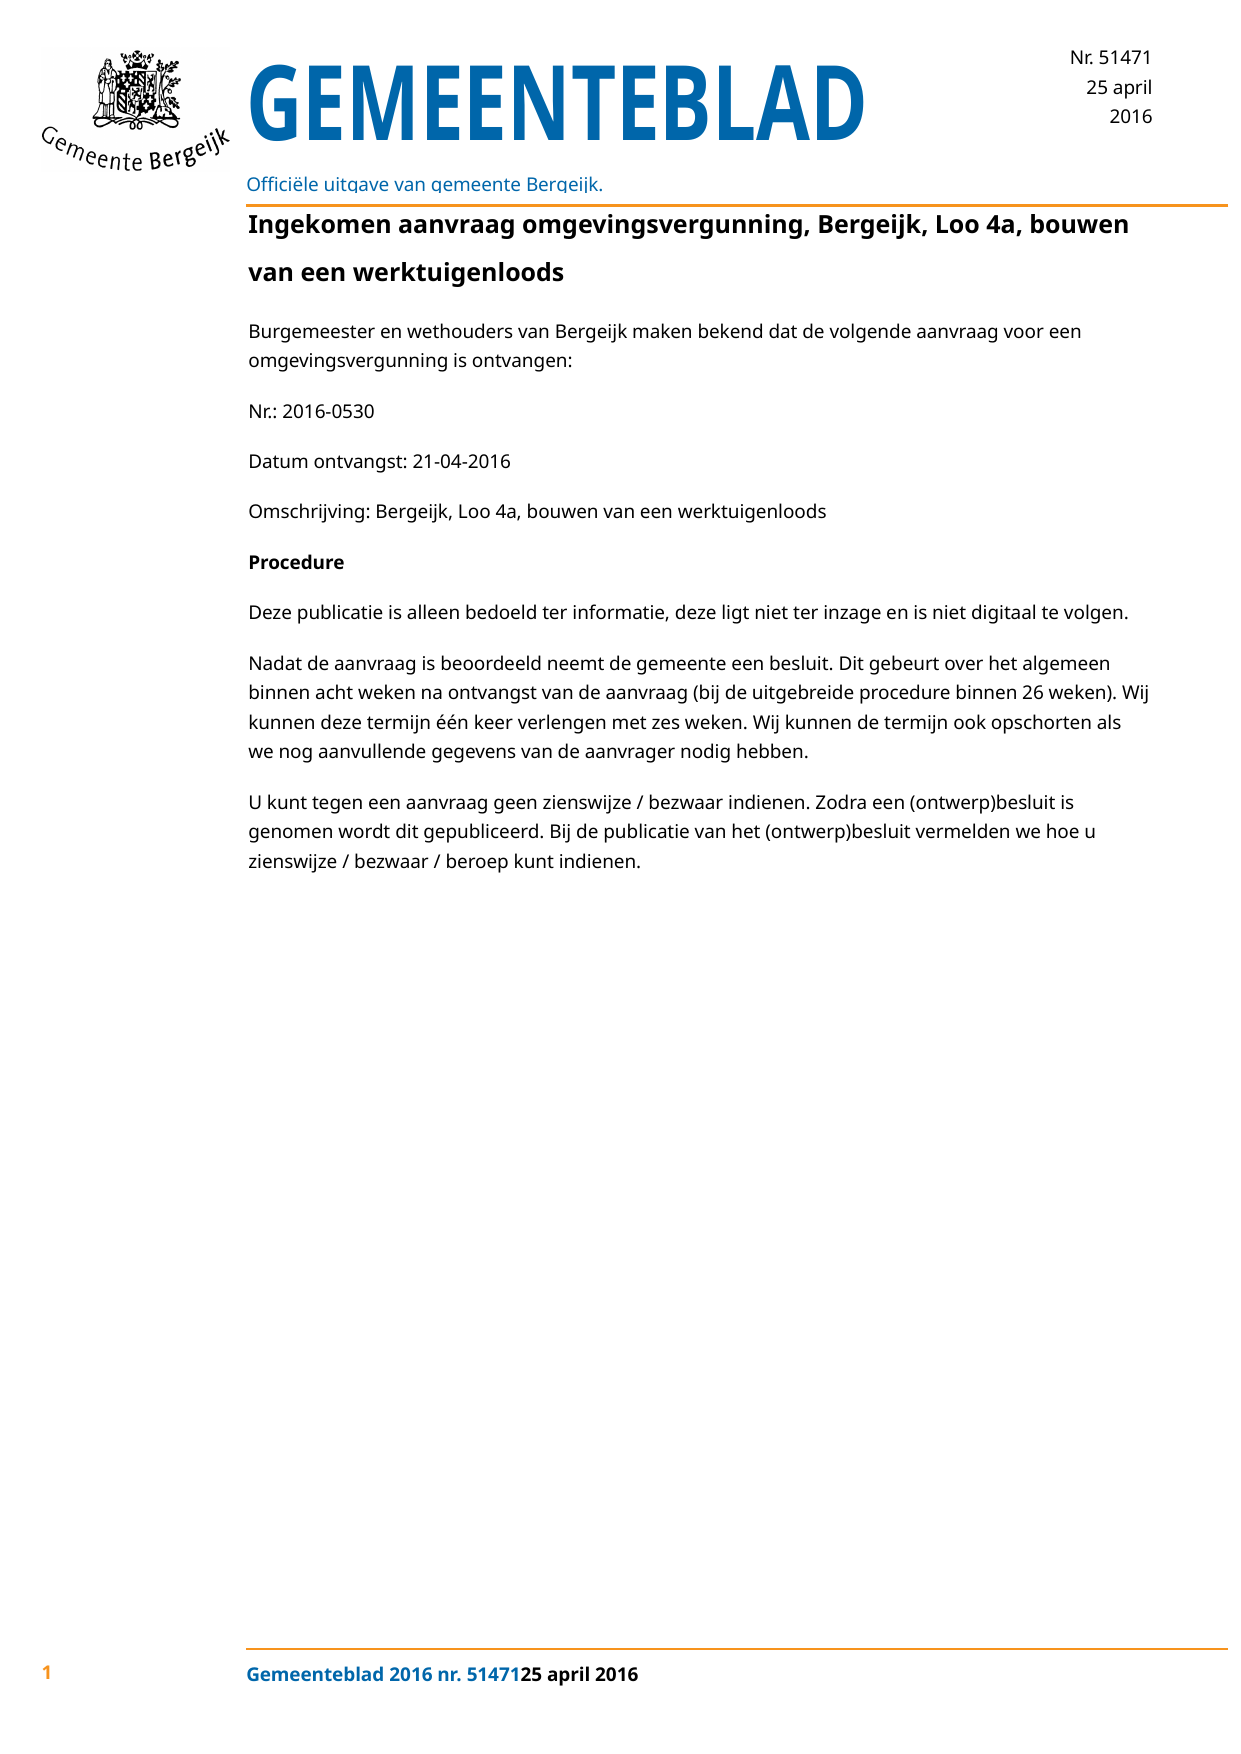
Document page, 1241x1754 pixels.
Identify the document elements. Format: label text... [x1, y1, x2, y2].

text Burgemeester en wethouders van Bergeijk maken bekend dat de volgende aanvraag voor een omgevingsvergunning is ontvangen: [248, 318, 1152, 373]
text Procedure [248, 549, 1152, 575]
text Datum ontvangst: 21-04-2016 [248, 448, 1152, 474]
picture [41, 47, 231, 172]
text U kunt tegen een aanvraag geen zienswijze / bezwaar indienen. Zodra een (ontwerp)besluit is genomen wordt dit gepubliceerd. Bij de publicatie van het (ontwerp)besluit vermelden we hoe u zienswijze / bezwaar / beroep kunt indienen. [248, 789, 1152, 874]
text Nadat de aanvraag is beoordeeld neemt de gemeente een besluit. Dit gebeurt over het algemeen binnen acht weken na ontvangst van de aanvraag (bij de uitgebreide procedure binnen 26 weken). Wij kunnen deze termijn één keer verlengen met zes weken. Wij kunnen de termijn ook opschorten als we nog aanvullende gegevens van de aanvrager nodig hebben. [248, 650, 1152, 764]
text Omschrijving: Bergeijk, Loo 4a, bouwen van een werktuigenloods [248, 499, 1152, 524]
text Ingekomen aanvraag omgevingsvergunning, Bergeijk, Loo 4a, bouwen van een werktuigenloods [248, 207, 1152, 288]
text Nr.: 2016-0530 [248, 398, 1152, 424]
text Deze publicatie is alleen bedoeld ter informatie, deze ligt niet ter inzage en is niet digitaal te volgen. [248, 599, 1152, 625]
